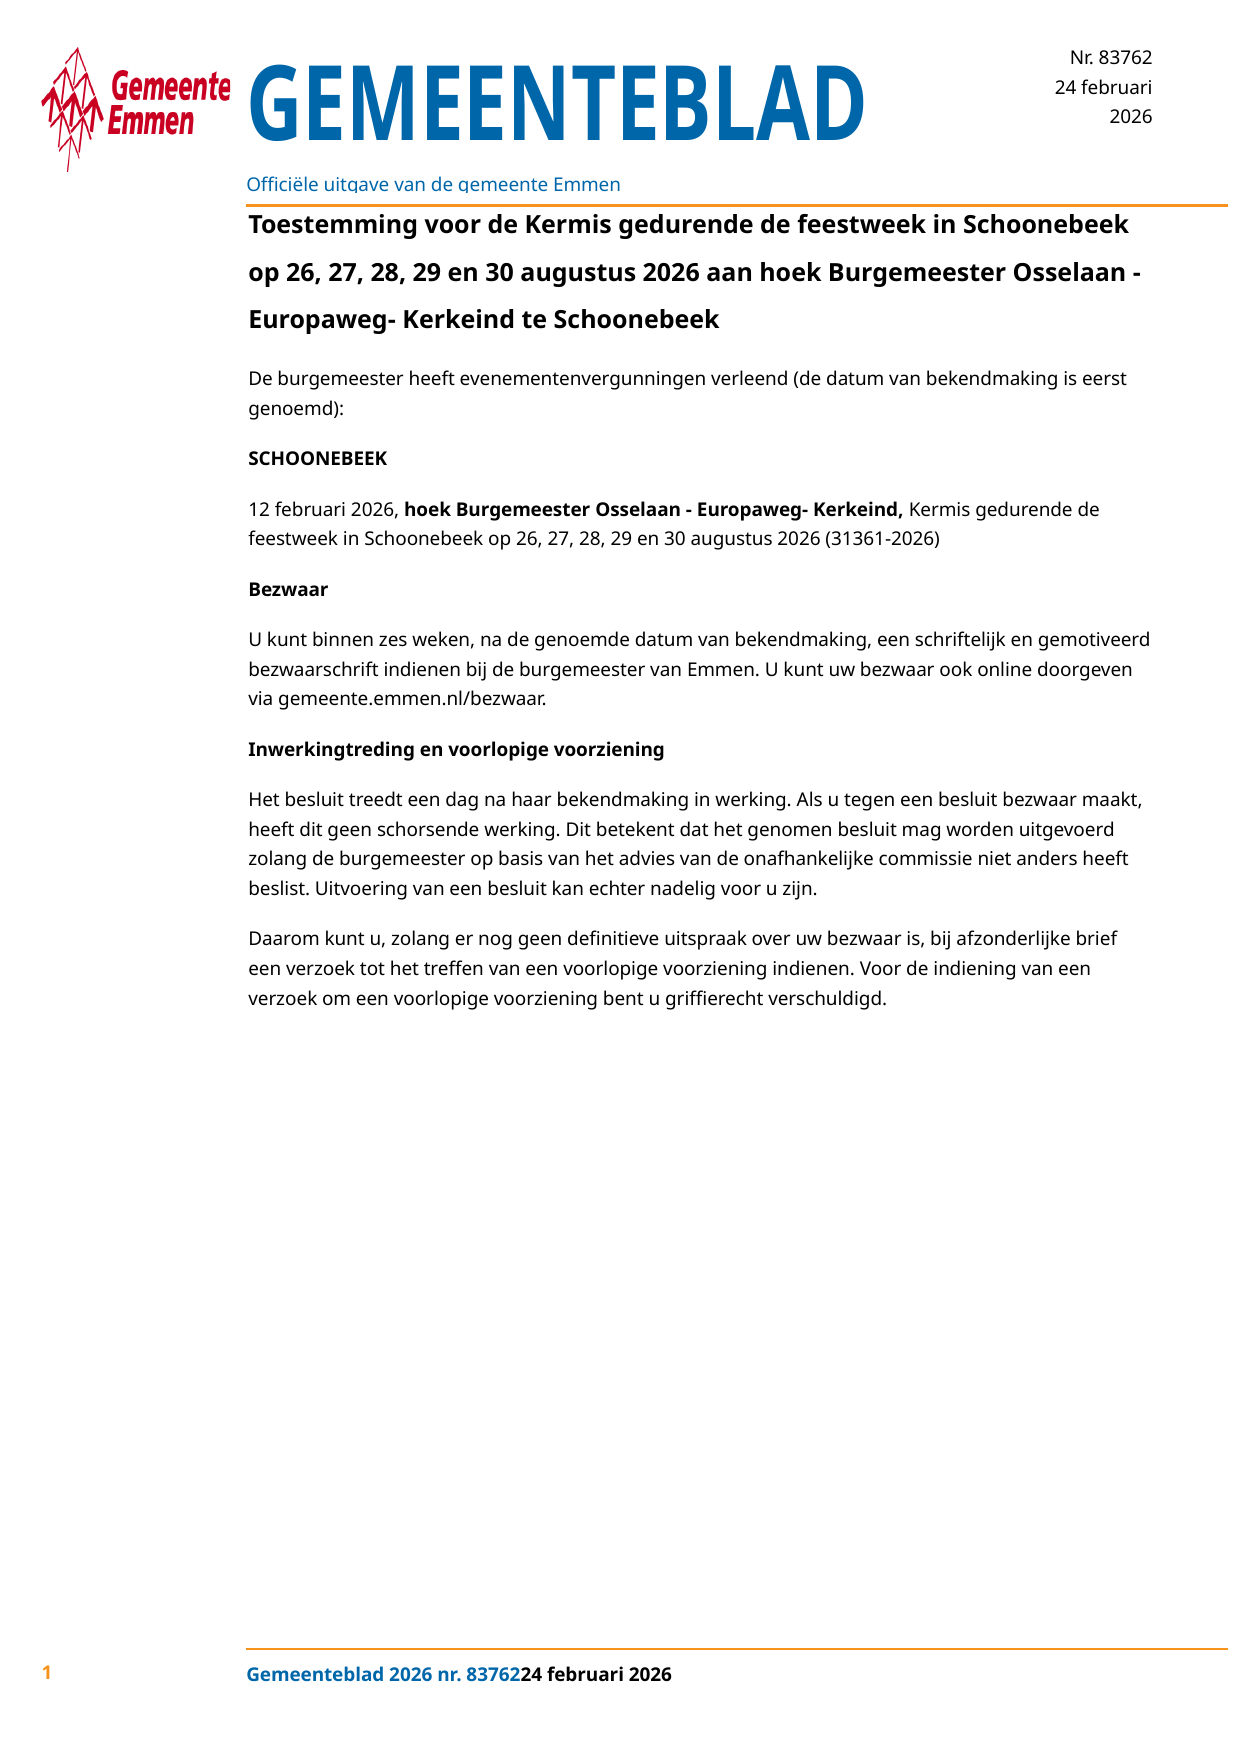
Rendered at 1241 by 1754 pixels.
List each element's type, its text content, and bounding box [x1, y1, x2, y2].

text Toestemming voor de Kermis gedurende de feestweek in Schoonebeek op 26, 27, 28, 29 en 30 augustus 2026 aan hoek Burgemeester Osselaan - Europaweg- Kerkeind te Schoonebeek [248, 207, 1152, 336]
picture [41, 47, 231, 172]
text Daarom kunt u, zolang er nog geen definitieve uitspraak over uw bezwaar is, bij afzonderlijke brief een verzoek tot het treffen van een voorlopige voorziening indienen. Voor de indiening van een verzoek om een voorlopige voorziening bent u griffierecht verschuldigd. [248, 926, 1152, 1010]
text 12 februari 2026, hoek Burgemeester Osselaan - Europaweg- Kerkeind, Kermis gedurende de feestweek in Schoonebeek op 26, 27, 28, 29 en 30 augustus 2026 (31361-2026) [248, 496, 1152, 551]
text Bezwaar [248, 576, 1152, 602]
text U kunt binnen zes weken, na de genoemde datum van bekendmaking, een schriftelijk en gemotiveerd bezwaarschrift indienen bij de burgemeester van Emmen. U kunt uw bezwaar ook online doorgeven via gemeente.emmen.nl/bezwaar. [248, 626, 1152, 711]
text SCHOONEBEEK [248, 446, 1152, 471]
text Inwerkingtreding en voorlopige voorziening [248, 736, 1152, 762]
text De burgemeester heeft evenementenvergunningen verleend (de datum van bekendmaking is eerst genoemd): [248, 366, 1152, 421]
text Het besluit treedt een dag na haar bekendmaking in werking. Als u tegen een besluit bezwaar maakt, heeft dit geen schorsende werking. Dit betekent dat het genomen besluit mag worden uitgevoerd zolang de burgemeester op basis van het advies van de onafhankelijke commissie niet anders heeft beslist. Uitvoering van een besluit kan echter nadelig voor u zijn. [248, 786, 1152, 901]
